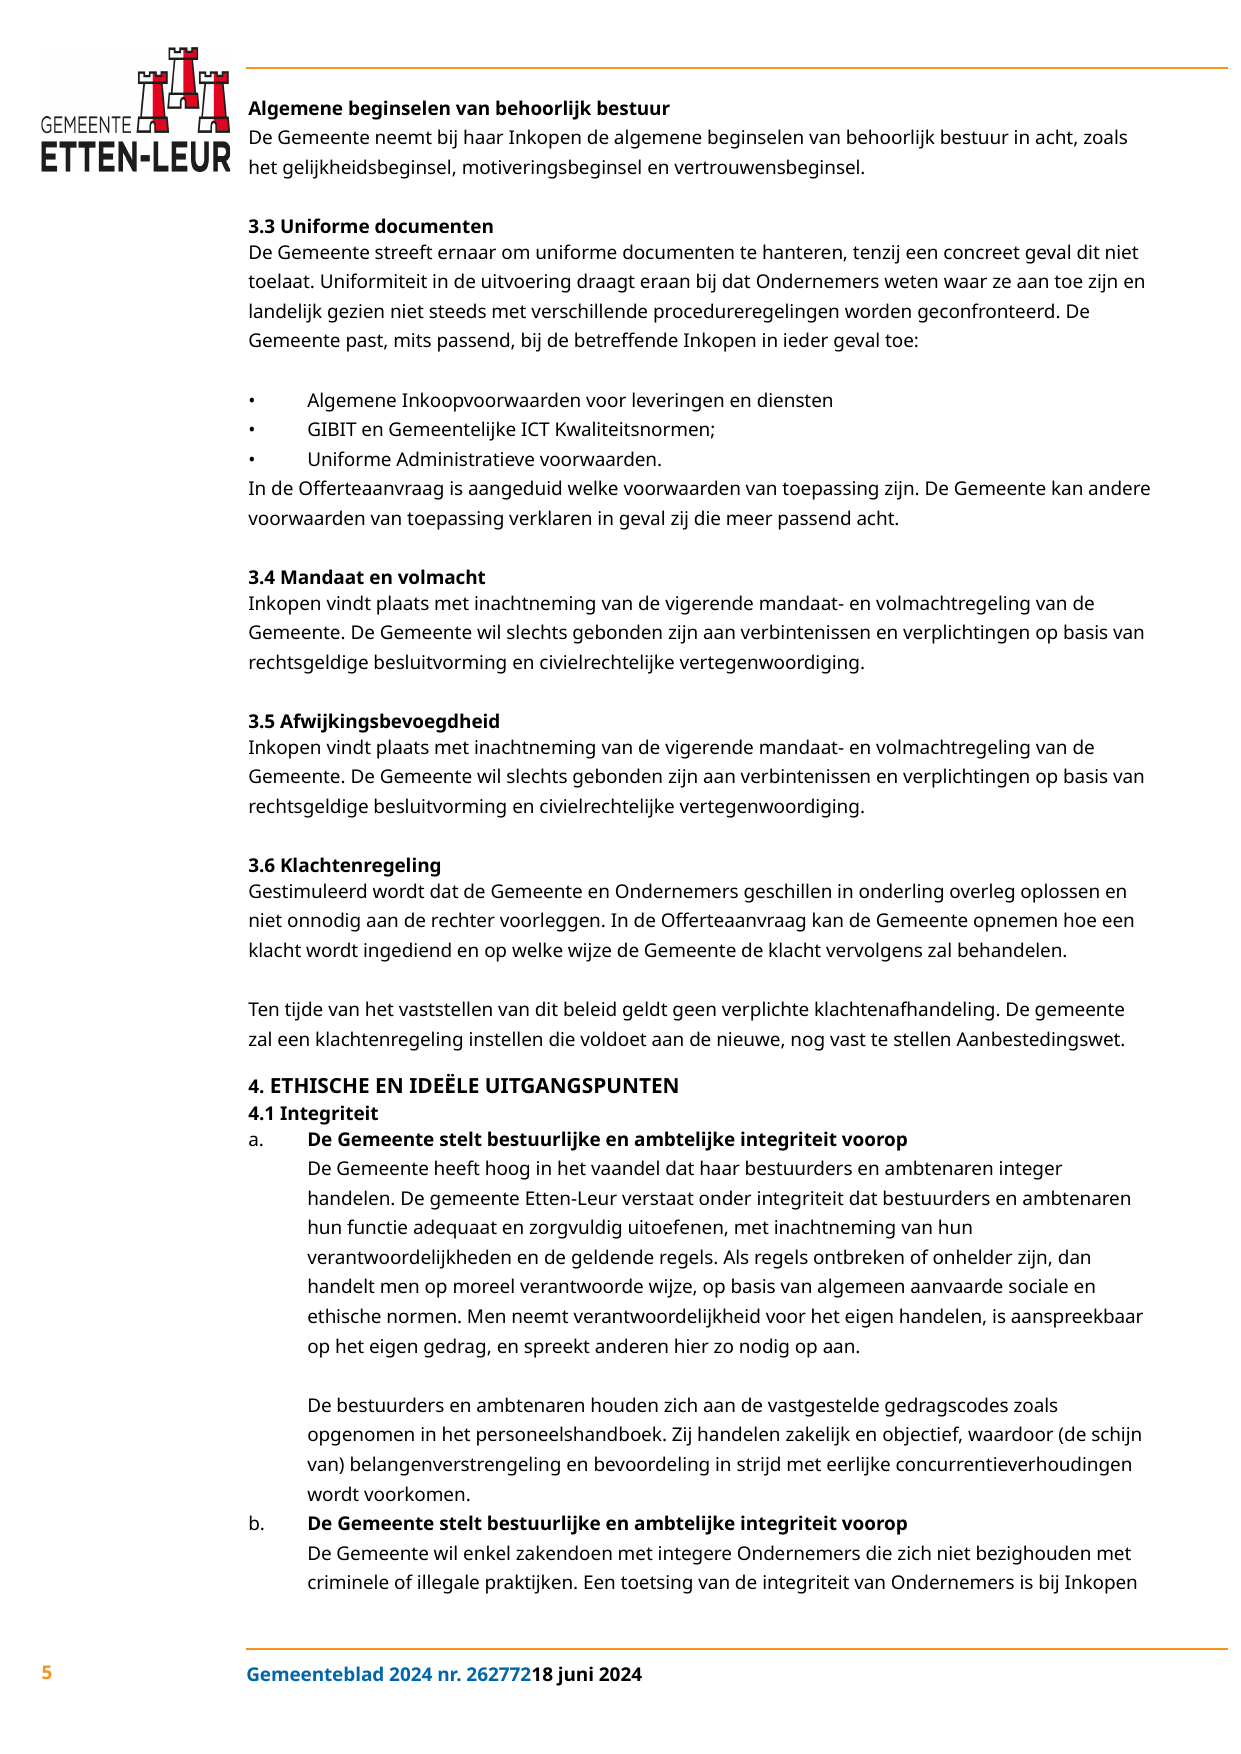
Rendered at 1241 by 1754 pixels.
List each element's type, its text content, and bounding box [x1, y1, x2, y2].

picture [41, 47, 231, 172]
text 4.1 Integriteit [248, 1100, 1152, 1126]
list De bestuurders en ambtenaren houden zich aan de vastgestelde gedragscodes zoals opgenomen in het personeelshandboek. Zij handelen zakelijk en objectief, waardoor (de schijn van) belangenverstrengeling en bevoordeling in strijd met eerlijke concurrentieverhoudingen wordt voorkomen. [248, 1392, 1152, 1507]
text Ten tijde van het vaststellen van dit beleid geldt geen verplichte klachtenafhandeling. De gemeente zal een klachtenregeling instellen die voldoet aan de nieuwe, nog vast te stellen Aanbestedingswet. [248, 996, 1152, 1052]
list De Gemeente heeft hoog in het vaandel dat haar bestuurders en ambtenaren integer handelen. De gemeente Etten-Leur verstaat onder integriteit dat bestuurders en ambtenaren hun functie adequaat en zorgvuldig uitoefenen, met inachtneming van hun verantwoordelijkheden en de geldende regels. Als regels ontbreken of onhelder zijn, dan handelt men op moreel verantwoorde wijze, op basis van algemeen aanvaarde sociale en ethische normen. Men neemt verantwoordelijkheid voor het eigen handelen, is aanspreekbaar op het eigen gedrag, en spreekt anderen hier zo nodig op aan. [248, 1155, 1152, 1359]
list Uniforme Administratieve voorwaarden. [248, 446, 1152, 472]
text Algemene beginselen van behoorlijk bestuur [248, 95, 1152, 121]
list Algemene Inkoopvoorwaarden voor leveringen en diensten [248, 387, 1152, 412]
text Inkopen vindt plaats met inachtneming van de vigerende mandaat- en volmachtregeling van de Gemeente. De Gemeente wil slechts gebonden zijn aan verbintenissen en verplichtingen op basis van rechtsgeldige besluitvorming en civielrechtelijke vertegenwoordiging. [248, 734, 1152, 819]
list GIBIT en Gemeentelijke ICT Kwaliteitsnormen; [248, 416, 1152, 442]
text 3.5 Afwijkingsbevoegdheid [248, 708, 1152, 734]
text De Gemeente streeft ernaar om uniforme documenten te hanteren, tenzij een concreet geval dit niet toelaat. Uniformiteit in de uitvoering draagt eraan bij dat Ondernemers weten waar ze aan toe zijn en landelijk gezien niet steeds met verschillende procedureregelingen worden geconfronteerd. De Gemeente past, mits passend, bij de betreffende Inkopen in ieder geval toe: [248, 239, 1152, 353]
text 4. ETHISCHE EN IDEËLE UITGANGSPUNTEN [248, 1072, 1152, 1100]
text Gestimuleerd wordt dat de Gemeente en Ondernemers geschillen in onderling overleg oplossen en niet onnodig aan de rechter voorleggen. In de Offerteaanvraag kan de Gemeente opnemen hoe een klacht wordt ingediend en op welke wijze de Gemeente de klacht vervolgens zal behandelen. [248, 878, 1152, 963]
text 3.3 Uniforme documenten [248, 213, 1152, 239]
text 3.6 Klachtenregeling [248, 852, 1152, 878]
list De Gemeente stelt bestuurlijke en ambtelijke integriteit voorop [248, 1510, 1152, 1536]
list De Gemeente stelt bestuurlijke en ambtelijke integriteit voorop [248, 1126, 1152, 1152]
text In de Offerteaanvraag is aangeduid welke voorwaarden van toepassing zijn. De Gemeente kan andere voorwaarden van toepassing verklaren in geval zij die meer passend acht. [248, 476, 1152, 531]
text De Gemeente neemt bij haar Inkopen de algemene beginselen van behoorlijk bestuur in acht, zoals het gelijkheidsbeginsel, motiveringsbeginsel en vertrouwensbeginsel. [248, 124, 1152, 180]
text 3.4 Mandaat en volmacht [248, 564, 1152, 590]
list De Gemeente wil enkel zakendoen met integere Ondernemers die zich niet bezighouden met criminele of illegale praktijken. Een toetsing van de integriteit van Ondernemers is bij Inkopen [248, 1540, 1152, 1595]
text Inkopen vindt plaats met inachtneming van de vigerende mandaat- en volmachtregeling van de Gemeente. De Gemeente wil slechts gebonden zijn aan verbintenissen en verplichtingen op basis van rechtsgeldige besluitvorming en civielrechtelijke vertegenwoordiging. [248, 590, 1152, 675]
